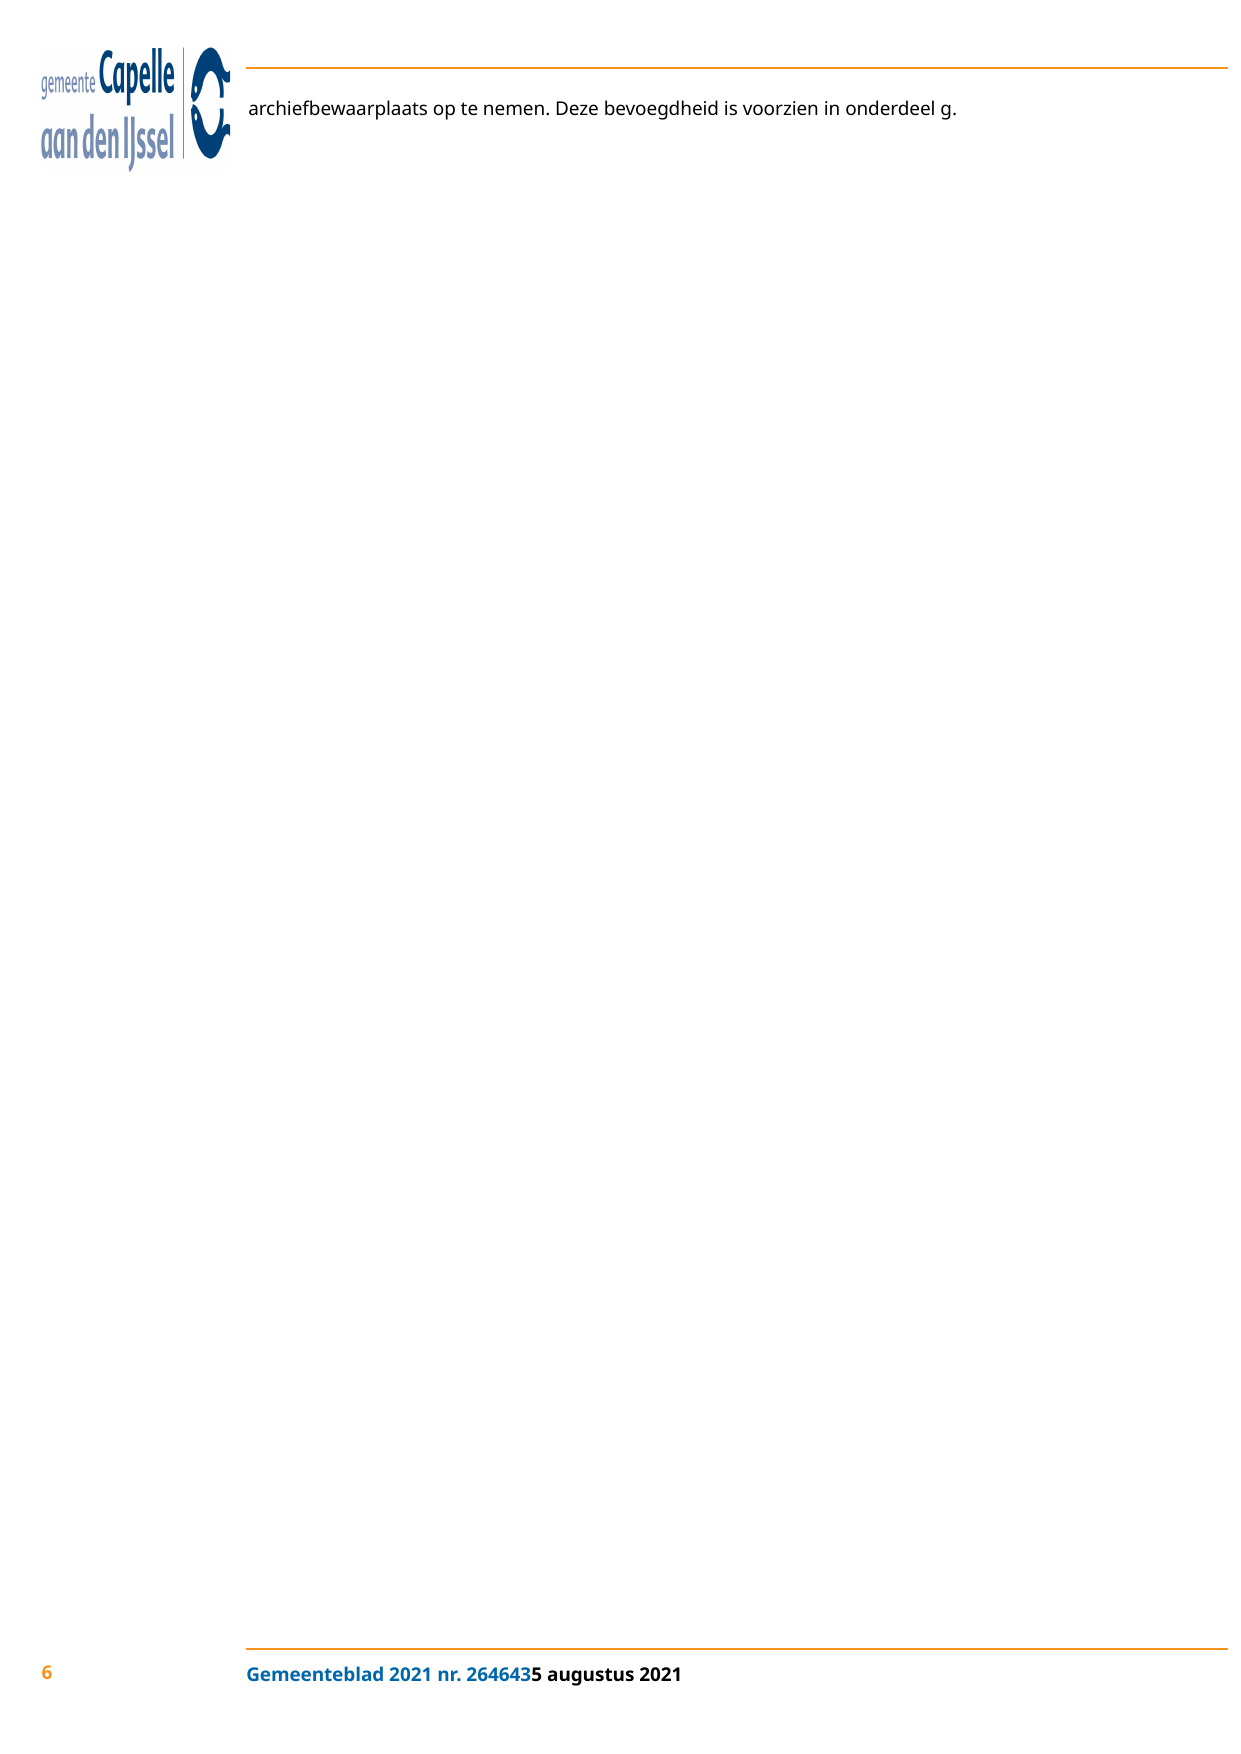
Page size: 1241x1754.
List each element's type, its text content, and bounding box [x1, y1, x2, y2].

text archiefbewaarplaats op te nemen. Deze bevoegdheid is voorzien in onderdeel g. [248, 95, 1152, 121]
picture [41, 47, 231, 172]
